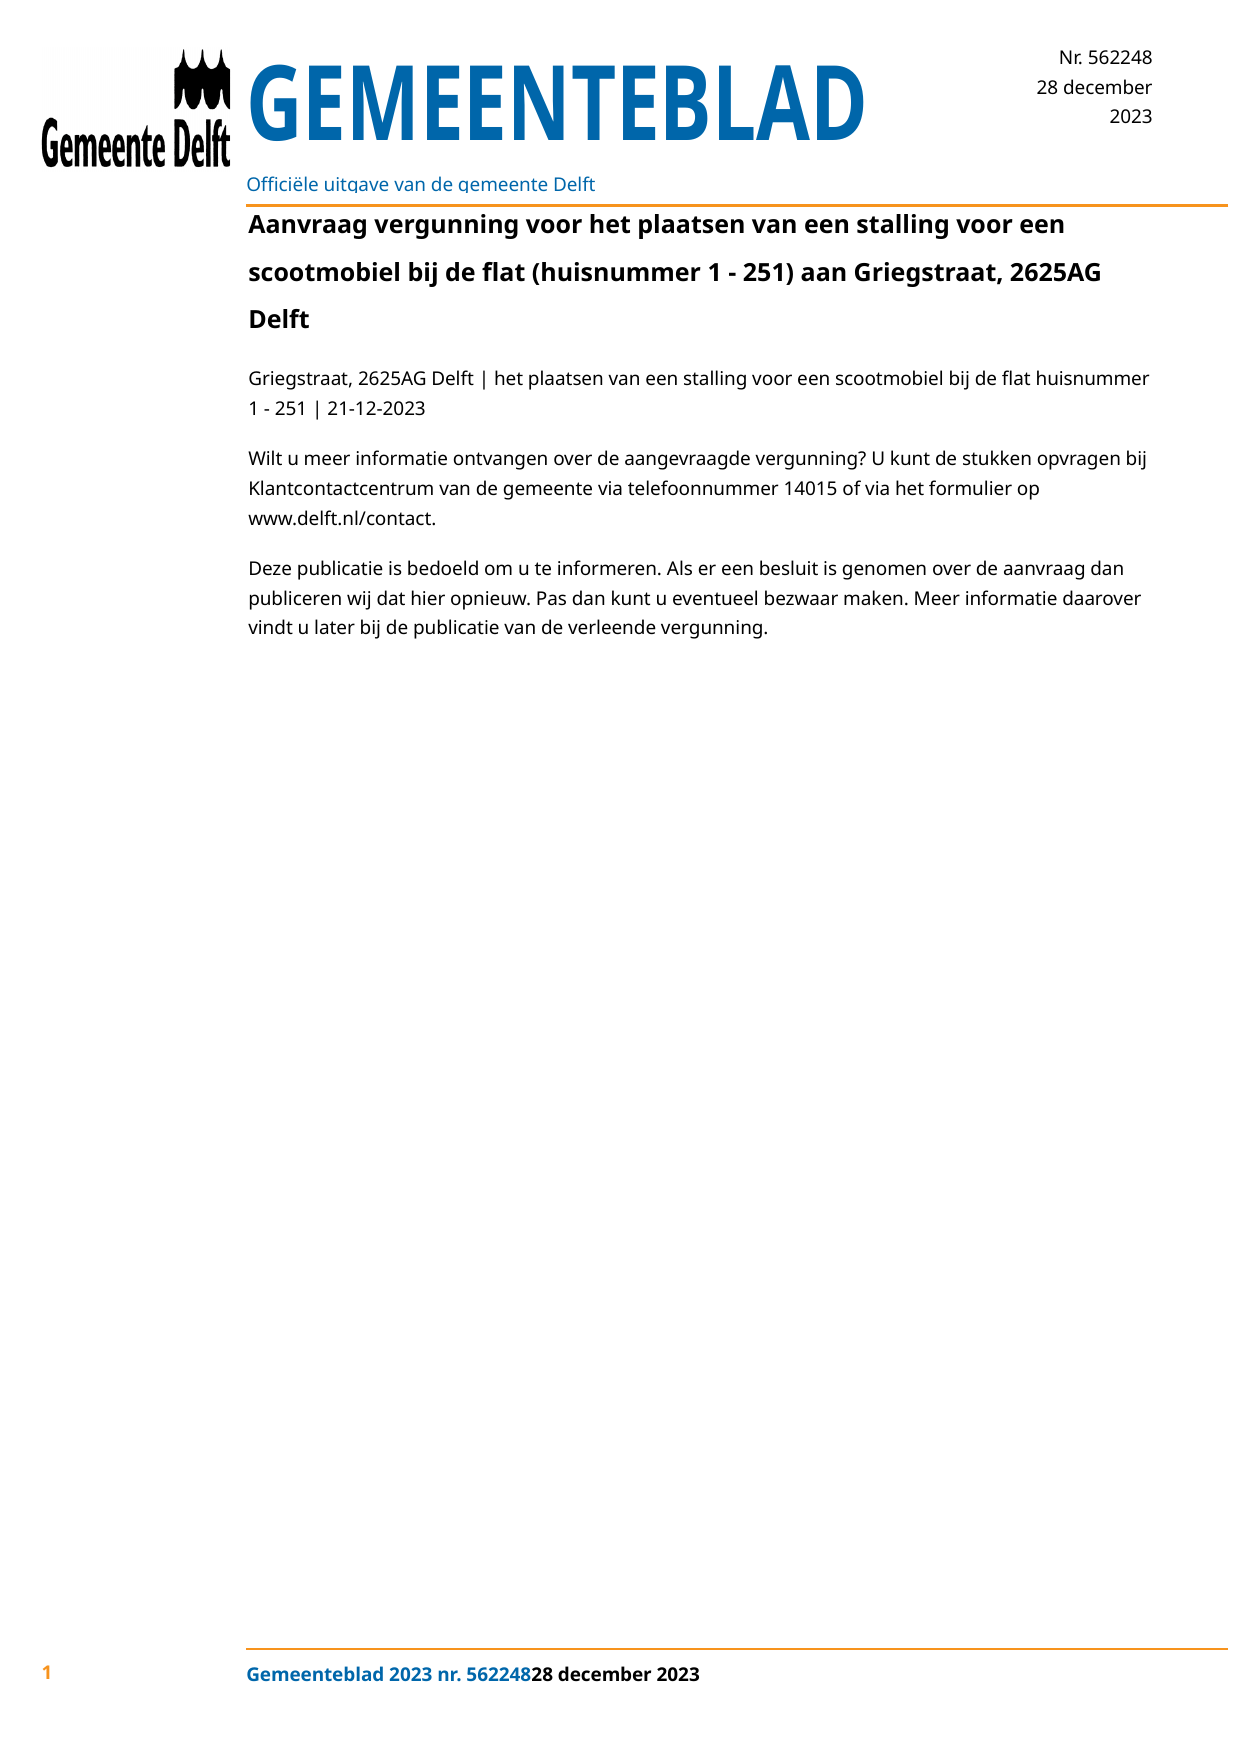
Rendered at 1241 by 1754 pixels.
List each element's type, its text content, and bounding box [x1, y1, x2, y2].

text Aanvraag vergunning voor het plaatsen van een stalling voor een scootmobiel bij de flat (huisnummer 1 - 251) aan Griegstraat, 2625AG Delft [248, 207, 1152, 336]
text Deze publicatie is bedoeld om u te informeren. Als er een besluit is genomen over de aanvraag dan publiceren wij dat hier opnieuw. Pas dan kunt u eventueel bezwaar maken. Meer informatie daarover vindt u later bij de publicatie van de verleende vergunning. [248, 555, 1152, 640]
text Griegstraat, 2625AG Delft | het plaatsen van een stalling voor een scootmobiel bij de flat huisnummer 1 - 251 | 21-12-2023 [248, 366, 1152, 421]
text Wilt u meer informatie ontvangen over de aangevraagde vergunning? U kunt de stukken opvragen bij Klantcontactcentrum van de gemeente via telefoonnummer 14015 of via het formulier op www.delft.nl/contact. [248, 446, 1152, 530]
picture [41, 47, 231, 172]
